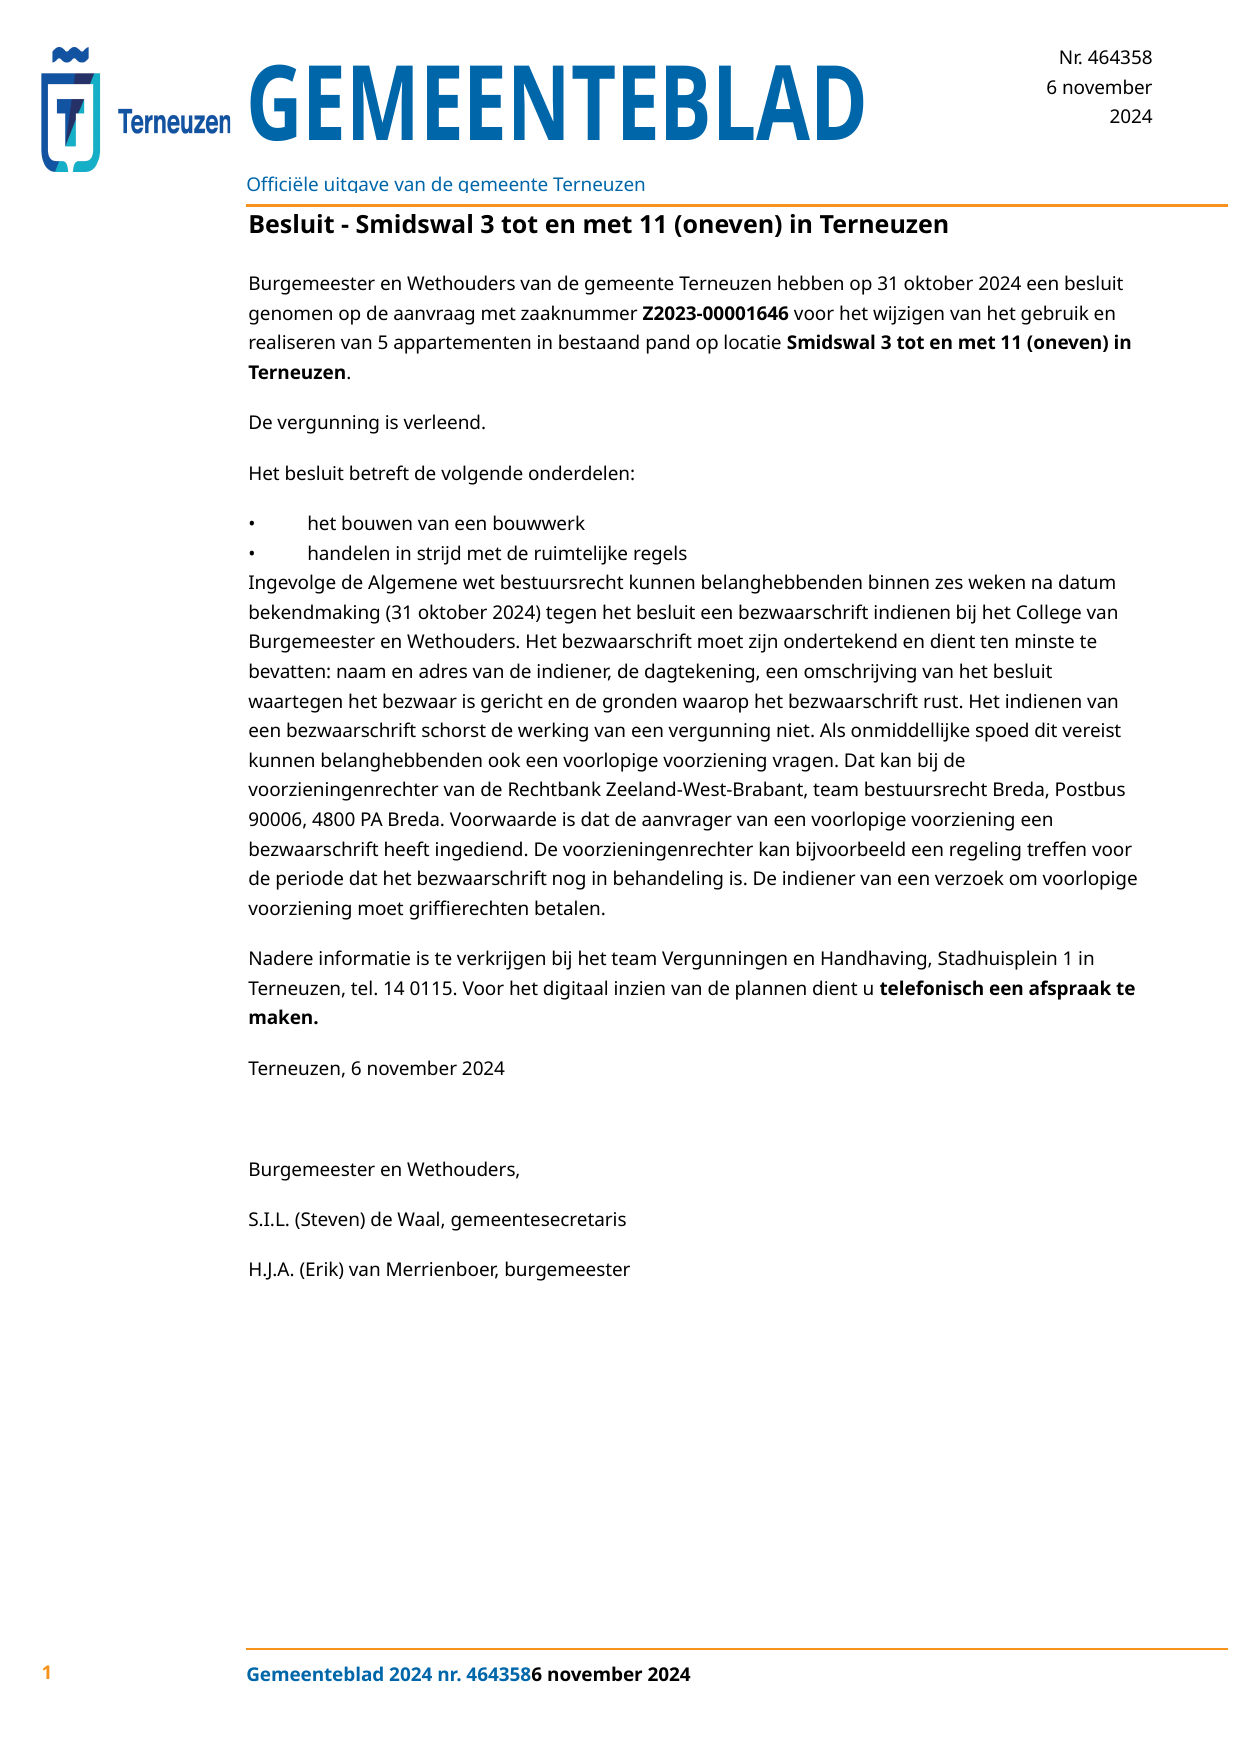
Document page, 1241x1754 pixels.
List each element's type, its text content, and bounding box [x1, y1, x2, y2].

text Besluit - Smidswal 3 tot en met 11 (oneven) in Terneuzen [248, 207, 1152, 241]
text De vergunning is verleend. [248, 409, 1152, 435]
text S.I.L. (Steven) de Waal, gemeentesecretaris [248, 1206, 1152, 1232]
text Terneuzen, 6 november 2024 [248, 1055, 1152, 1081]
list het bouwen van een bouwwerk [248, 510, 1152, 536]
text Nadere informatie is te verkrijgen bij het team Vergunningen en Handhaving, Stadhuisplein 1 in Terneuzen, tel. 14 0115. Voor het digitaal inzien van de plannen dient u telefonisch een afspraak te maken. [248, 945, 1152, 1030]
picture [41, 47, 231, 172]
text Ingevolge de Algemene wet bestuursrecht kunnen belanghebbenden binnen zes weken na datum bekendmaking (31 oktober 2024) tegen het besluit een bezwaarschrift indienen bij het College van Burgemeester en Wethouders. Het bezwaarschrift moet zijn ondertekend en dient ten minste te bevatten: naam en adres van de indiener, de dagtekening, een omschrijving van het besluit waartegen het bezwaar is gericht en de gronden waarop het bezwaarschrift rust. Het indienen van een bezwaarschrift schorst de werking van een vergunning niet. Als onmiddellijke spoed dit vereist kunnen belanghebbenden ook een voorlopige voorziening vragen. Dat kan bij de voorzieningenrechter van de Rechtbank Zeeland-West-Brabant, team bestuursrecht Breda, Postbus 90006, 4800 PA Breda. Voorwaarde is dat de aanvrager van een voorlopige voorziening een bezwaarschrift heeft ingediend. De voorzieningenrechter kan bijvoorbeeld een regeling treffen voor de periode dat het bezwaarschrift nog in behandeling is. De indiener van een verzoek om voorlopige voorziening moet griffierechten betalen. [248, 569, 1152, 921]
text H.J.A. (Erik) van Merrienboer, burgemeester [248, 1257, 1152, 1282]
text Burgemeester en Wethouders van de gemeente Terneuzen hebben op 31 oktober 2024 een besluit genomen op de aanvraag met zaaknummer Z2023-00001646 voor het wijzigen van het gebruik en realiseren van 5 appartementen in bestaand pand op locatie Smidswal 3 tot en met 11 (oneven) in Terneuzen. [248, 270, 1152, 385]
text Het besluit betreft de volgende onderdelen: [248, 460, 1152, 486]
text Burgemeester en Wethouders, [248, 1156, 1152, 1181]
list handelen in strijd met de ruimtelijke regels [248, 540, 1152, 566]
